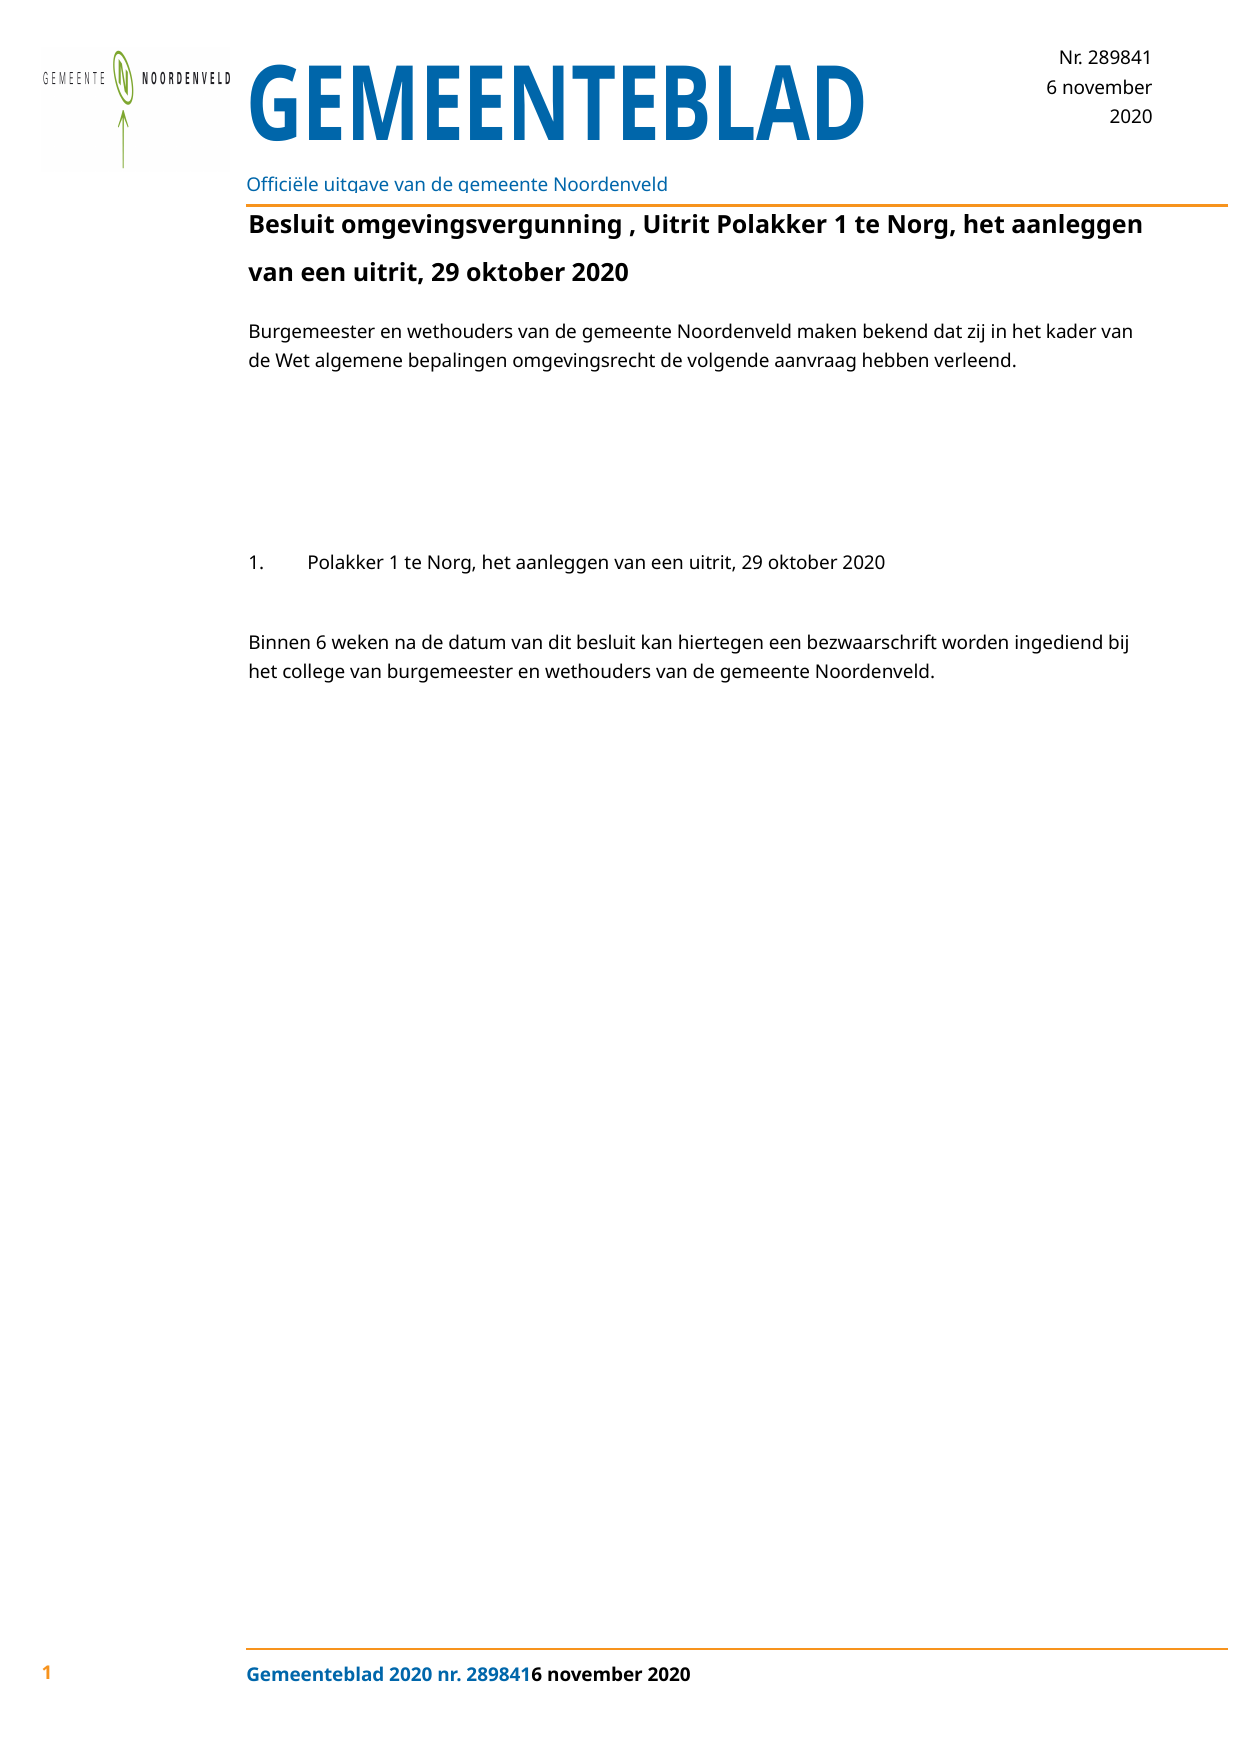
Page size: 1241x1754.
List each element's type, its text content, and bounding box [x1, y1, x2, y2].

text Burgemeester en wethouders van de gemeente Noordenveld maken bekend dat zij in het kader van de Wet algemene bepalingen omgevingsrecht de volgende aanvraag hebben verleend. [248, 318, 1152, 373]
text Besluit omgevingsvergunning , Uitrit Polakker 1 te Norg, het aanleggen van een uitrit, 29 oktober 2020 [248, 207, 1152, 288]
picture [41, 47, 231, 172]
list Polakker 1 te Norg, het aanleggen van een uitrit, 29 oktober 2020 [248, 549, 1152, 575]
text Binnen 6 weken na de datum van dit besluit kan hiertegen een bezwaarschrift worden ingediend bij het college van burgemeester en wethouders van de gemeente Noordenveld. [248, 629, 1152, 684]
